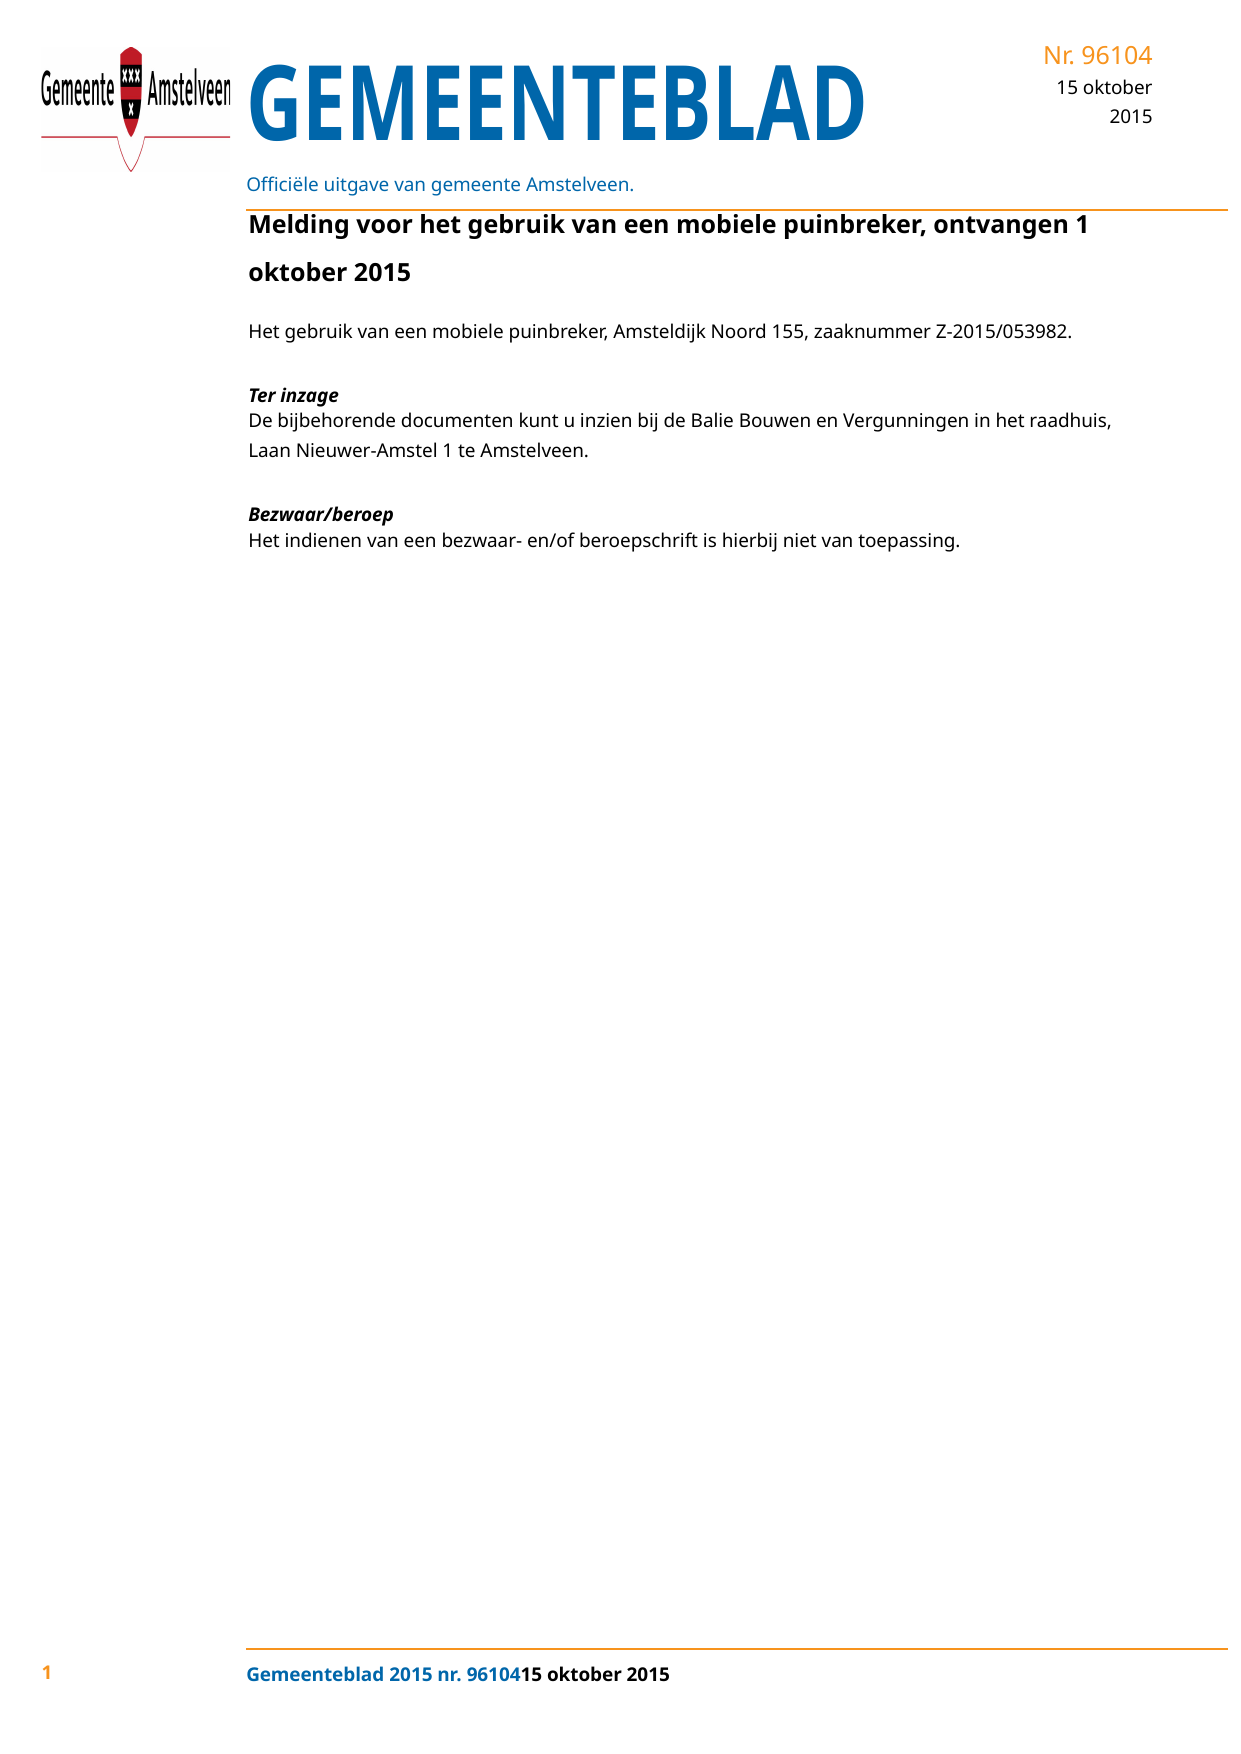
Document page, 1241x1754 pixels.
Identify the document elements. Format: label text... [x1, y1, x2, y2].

text Het indienen van een bezwaar- en/of beroepschrift is hierbij niet van toepassing. [248, 527, 1152, 553]
text De bijbehorende documenten kunt u inzien bij de Balie Bouwen en Vergunningen in het raadhuis, Laan Nieuwer-Amstel 1 te Amstelveen. [248, 408, 1152, 463]
text Melding voor het gebruik van een mobiele puinbreker, ontvangen 1 oktober 2015 [248, 211, 1152, 288]
picture [41, 47, 231, 172]
text Ter inzage [248, 382, 1152, 408]
text Het gebruik van een mobiele puinbreker, Amsteldijk Noord 155, zaaknummer Z-2015/053982. [248, 318, 1152, 344]
text Bezwaar/beroep [248, 501, 1152, 527]
